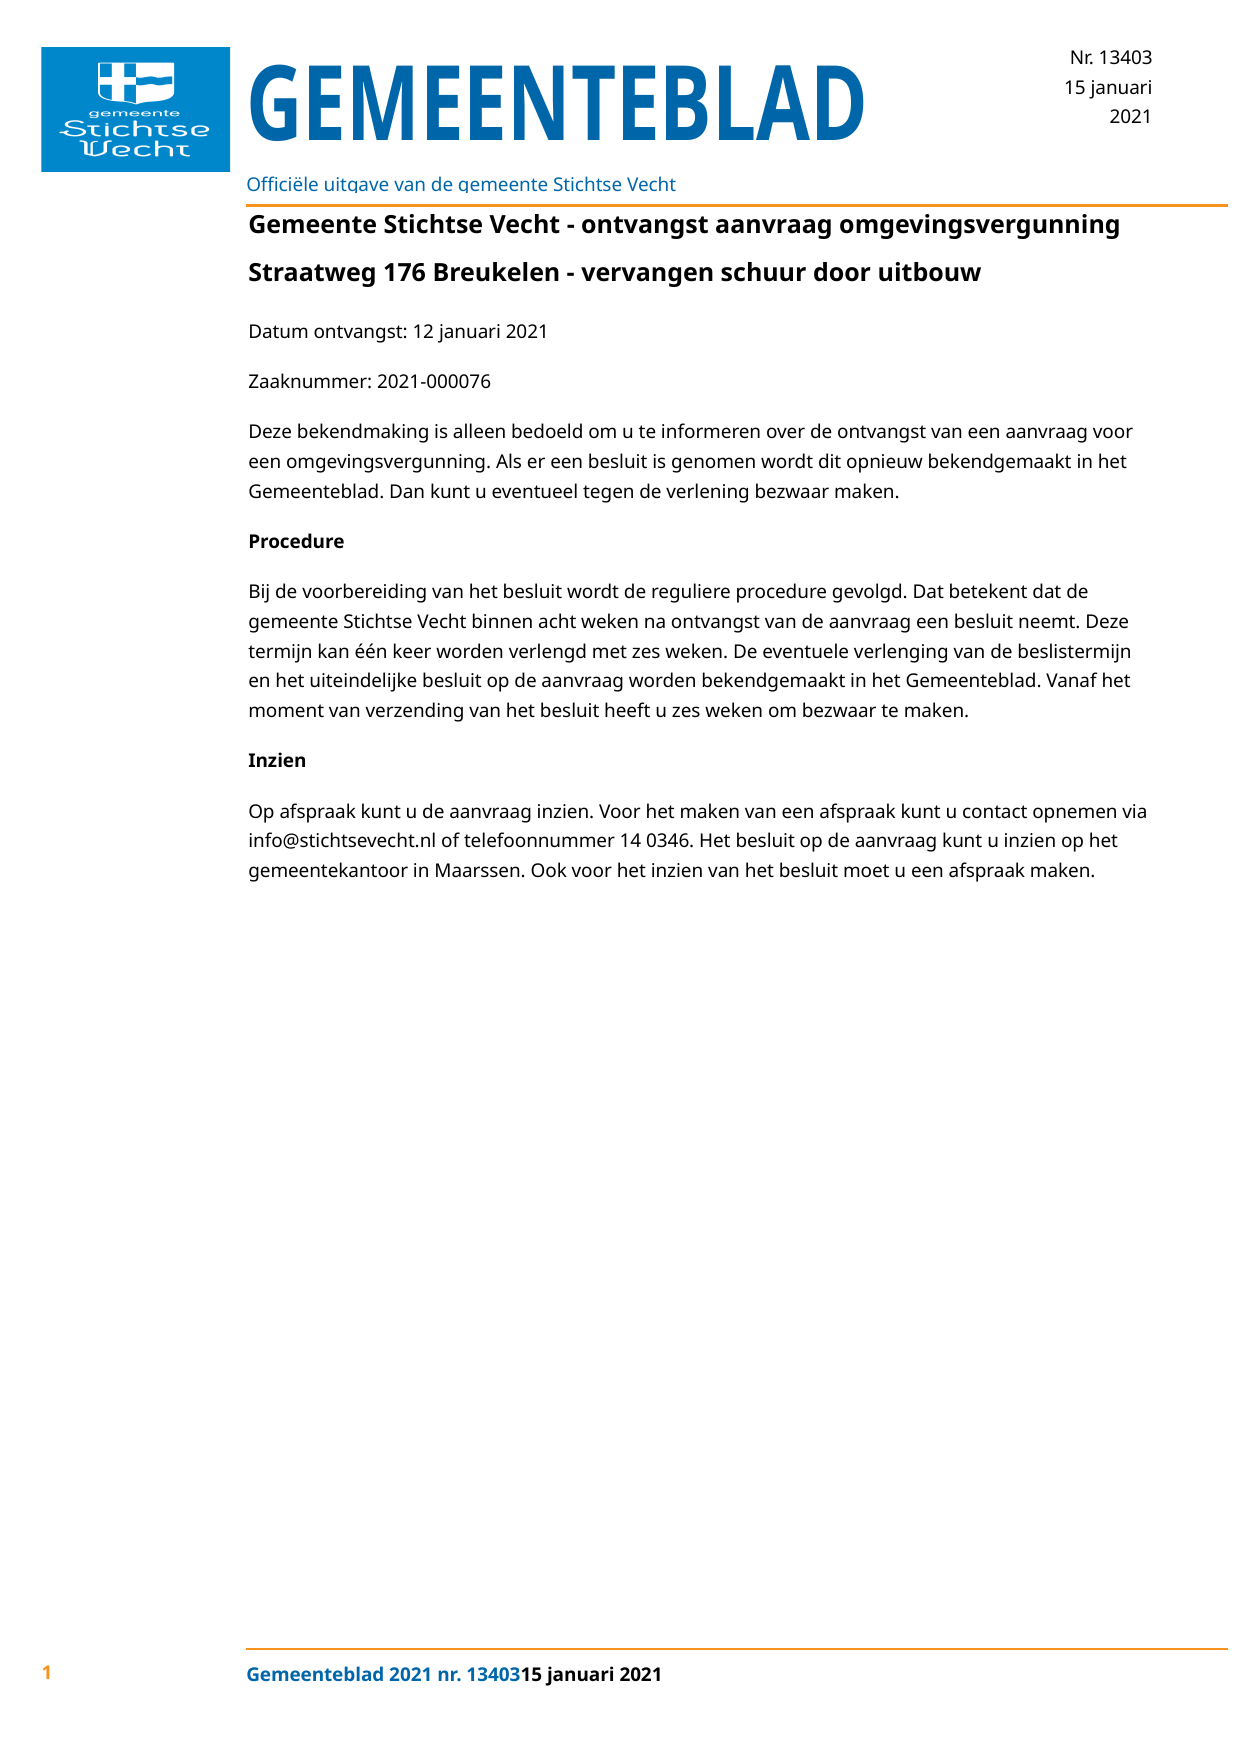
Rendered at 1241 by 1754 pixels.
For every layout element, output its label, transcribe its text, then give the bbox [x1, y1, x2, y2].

text Gemeente Stichtse Vecht - ontvangst aanvraag omgevingsvergunning Straatweg 176 Breukelen - vervangen schuur door uitbouw [248, 207, 1152, 288]
text Procedure [248, 528, 1152, 554]
text Zaaknummer: 2021-000076 [248, 368, 1152, 394]
picture [99, 63, 135, 101]
text Bij de voorbereiding van het besluit wordt de reguliere procedure gevolgd. Dat betekent dat de gemeente Stichtse Vecht binnen acht weken na ontvangst van de aanvraag een besluit neemt. Deze termijn kan één keer worden verlengd met zes weken. De eventuele verlenging van de beslistermijn en het uiteindelijke besluit op de aanvraag worden bekendgemaakt in het Gemeenteblad. Vanaf het moment van verzending van het besluit heeft u zes weken om bezwaar te maken. [248, 579, 1152, 723]
text Deze bekendmaking is alleen bedoeld om u te informeren over de ontvangst van een aanvraag voor een omgevingsvergunning. Als er een besluit is genomen wordt dit opnieuw bekendgemaakt in het Gemeenteblad. Dan kunt u eventueel tegen de verlening bezwaar maken. [248, 419, 1152, 504]
text Inzien [248, 747, 1152, 773]
text Op afspraak kunt u de aanvraag inzien. Voor het maken van een afspraak kunt u contact opnemen via info@stichtsevecht.nl of telefoonnummer 14 0346. Het besluit op de aanvraag kunt u inzien op het gemeentekantoor in Maarssen. Ook voor het inzien van het besluit moet u een afspraak maken. [248, 798, 1152, 883]
text Datum ontvangst: 12 januari 2021 [248, 318, 1152, 344]
picture [137, 63, 174, 103]
